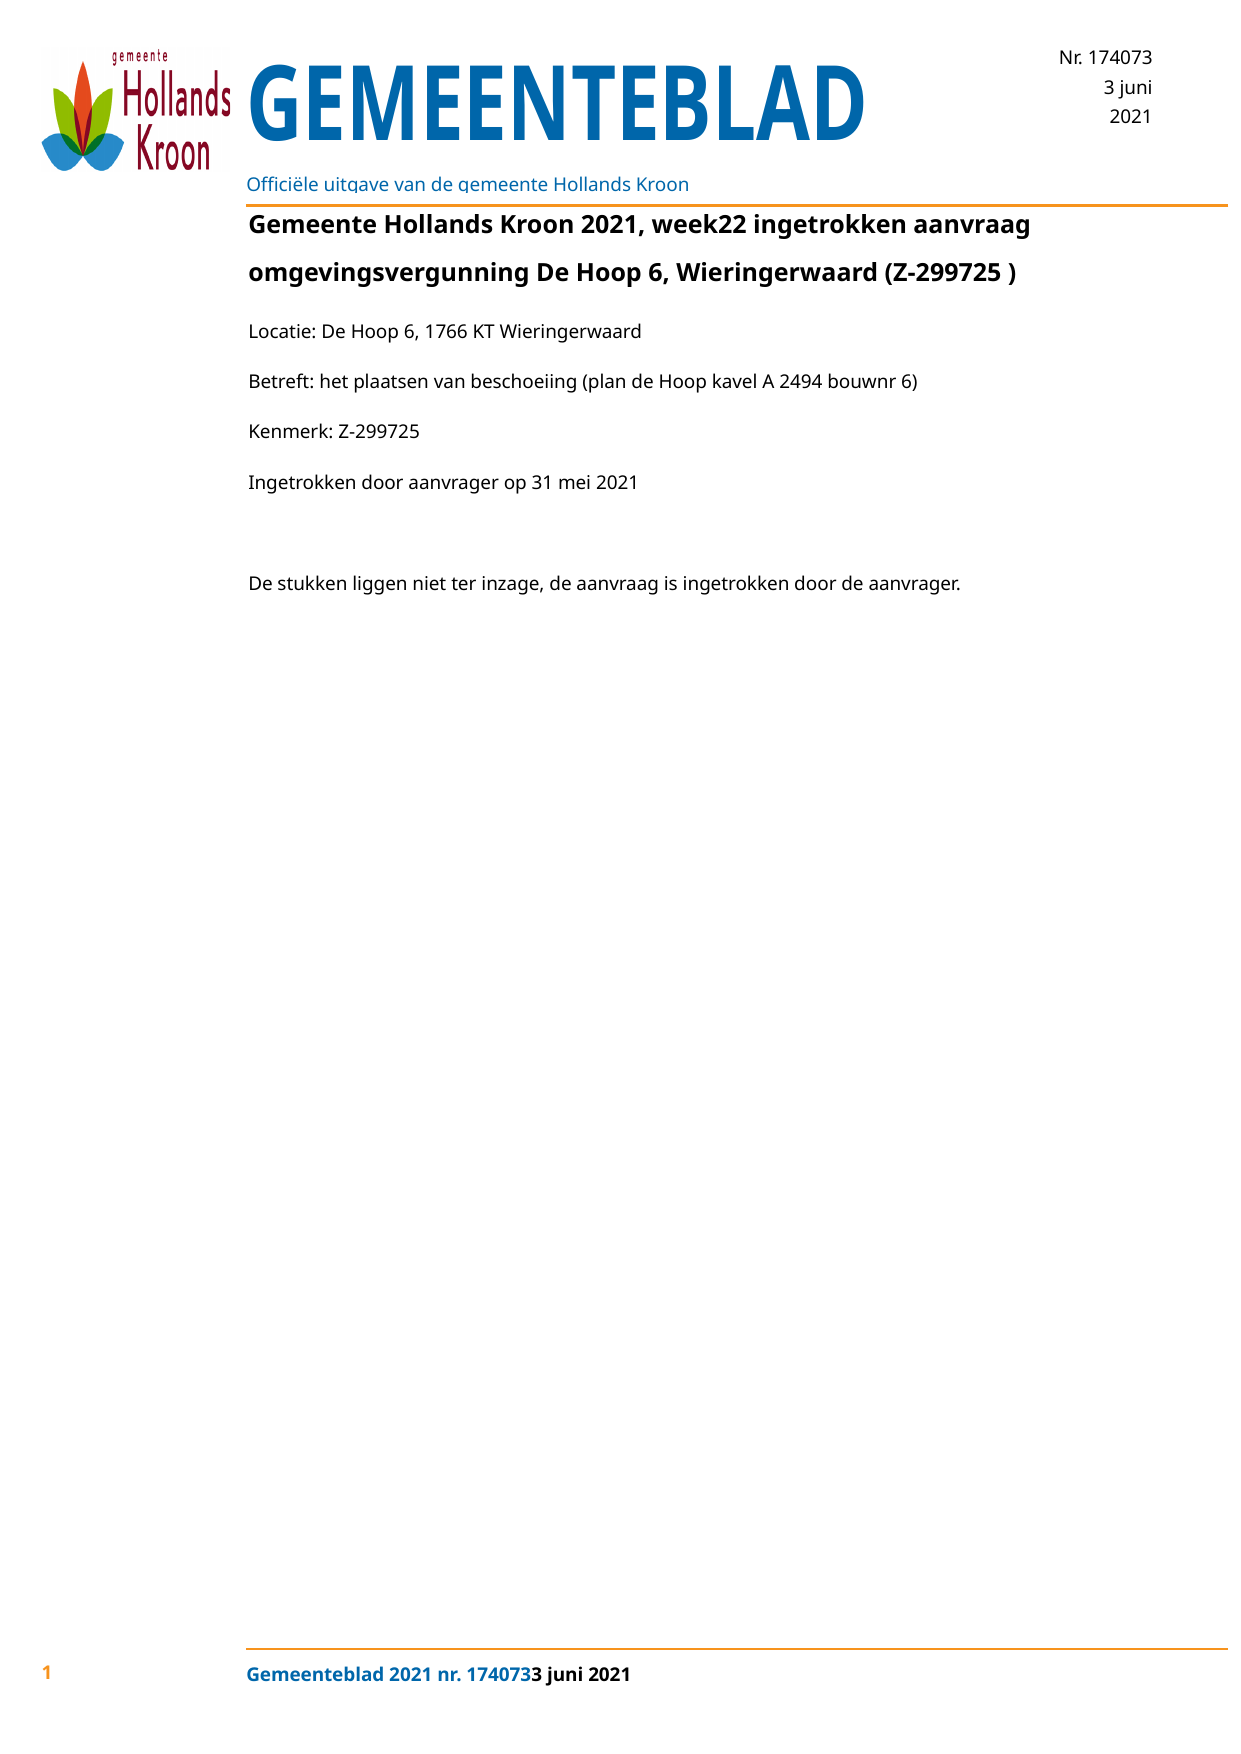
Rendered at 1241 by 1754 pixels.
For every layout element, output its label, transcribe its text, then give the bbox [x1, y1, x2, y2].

text Kenmerk: Z-299725 [248, 419, 1152, 444]
text Gemeente Hollands Kroon 2021, week22 ingetrokken aanvraag omgevingsvergunning De Hoop 6, Wieringerwaard (Z-299725 ) [248, 207, 1152, 288]
text Ingetrokken door aanvrager op 31 mei 2021 [248, 469, 1152, 495]
text Locatie: De Hoop 6, 1766 KT Wieringerwaard [248, 318, 1152, 344]
text Betreft: het plaatsen van beschoeiing (plan de Hoop kavel A 2494 bouwnr 6) [248, 368, 1152, 394]
text De stukken liggen niet ter inzage, de aanvraag is ingetrokken door de aanvrager. [248, 570, 1152, 596]
picture [41, 47, 231, 172]
